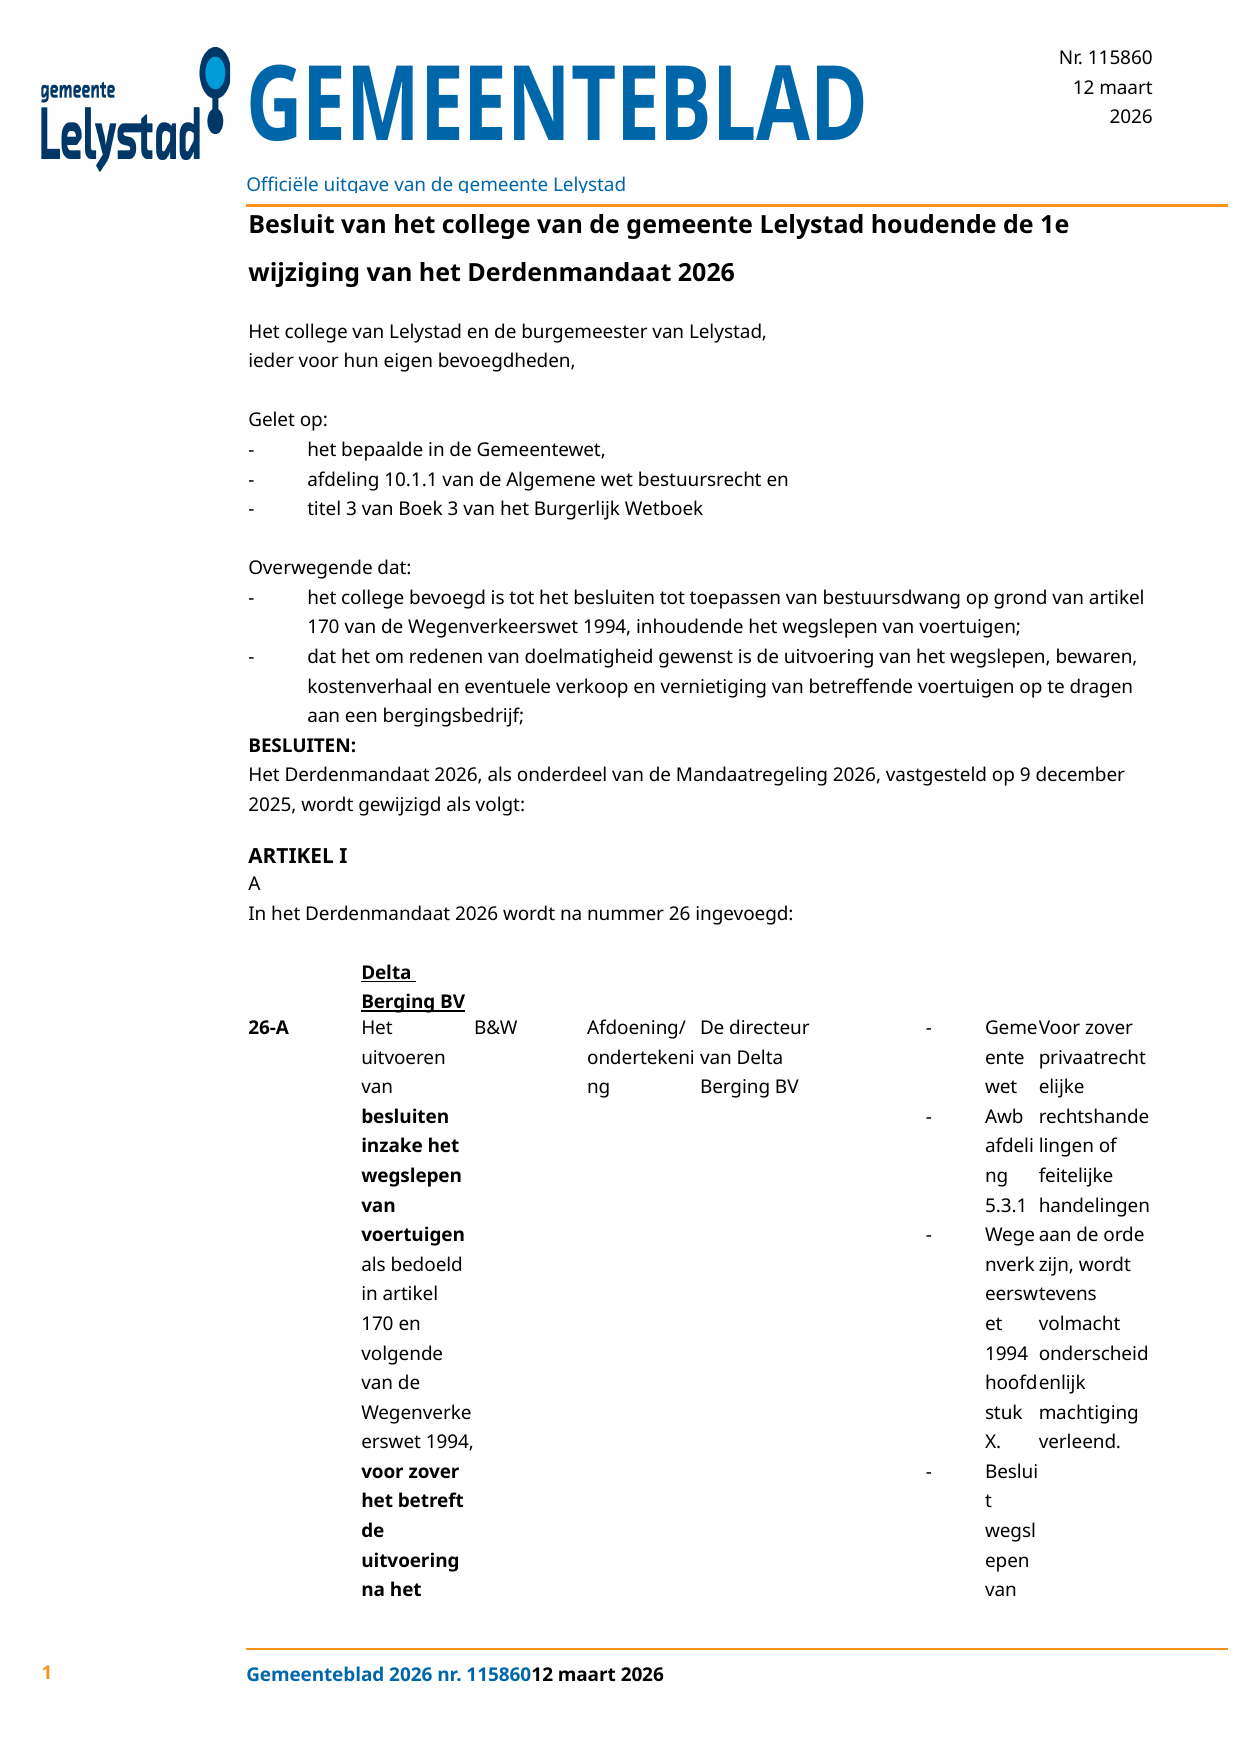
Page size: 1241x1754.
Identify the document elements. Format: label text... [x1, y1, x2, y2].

table_cell Voor zover privaatrechtelijke rechtshandelingen of feitelijke handelingen aan de orde zijn, wordt tevens volmacht onderscheidenlijk machtiging verleend. [1039, 1014, 1152, 1602]
table_header [474, 959, 587, 1014]
table_header [926, 959, 1038, 1014]
table_cell 26-A [248, 1014, 361, 1602]
table_cell De directeur van Delta Berging BV [700, 1014, 813, 1602]
text In het Derdenmandaat 2026 wordt na nummer 26 ingevoegd: [248, 900, 1152, 925]
text ieder voor hun eigen bevoegdheden, [248, 347, 1152, 373]
table_cell Afdoening/ondertekening [587, 1014, 700, 1602]
text A [248, 870, 1152, 896]
text Het college van Lelystad en de burgemeester van Lelystad, [248, 318, 1152, 344]
list titel 3 van Boek 3 van het Burgerlijk Wetboek [248, 495, 1152, 521]
table_header Delta Berging BV [361, 959, 474, 1014]
text Het Derdenmandaat 2026, als onderdeel van de Mandaatregeling 2026, vastgesteld op 9 december 2025, wordt gewijzigd als volgt: [248, 762, 1152, 817]
list het bepaalde in de Gemeentewet, [248, 436, 1152, 462]
table_header [813, 959, 926, 1014]
table_cell B&W [474, 1014, 587, 1602]
list dat het om redenen van doelmatigheid gewenst is de uitvoering van het wegslepen, bewaren, kostenverhaal en eventuele verkoop en vernietiging van betreffende voertuigen op te dragen aan een bergingsbedrijf; [248, 643, 1152, 728]
table_cell [813, 1014, 926, 1602]
text Gelet op: [248, 407, 1152, 432]
table_header [700, 959, 813, 1014]
text ARTIKEL I [248, 842, 1152, 870]
text Overwegende dat: [248, 554, 1152, 580]
table_header [587, 959, 700, 1014]
table_cell Gemeentewet Awb afdeling 5.3.1 Wegenverkeerswet 1994 hoofdstuk X. Besluit wegslepen van [926, 1014, 1038, 1602]
picture [41, 47, 231, 172]
table_cell Het uitvoeren van besluiten inzake het wegslepen van voertuigen als bedoeld in artikel 170 en volgende van de Wegenverkeerswet 1994, voor zover het betreft de uitvoering na het [361, 1014, 474, 1602]
table_header [248, 959, 361, 1014]
table_header [1039, 959, 1152, 1014]
text Besluit van het college van de gemeente Lelystad houdende de 1e wijziging van het Derdenmandaat 2026 [248, 207, 1152, 288]
list afdeling 10.1.1 van de Algemene wet bestuursrecht en [248, 466, 1152, 492]
list het college bevoegd is tot het besluiten tot toepassen van bestuursdwang op grond van artikel 170 van de Wegenverkeerswet 1994, inhoudende het wegslepen van voertuigen; [248, 584, 1152, 639]
text BESLUITEN: [248, 732, 1152, 758]
